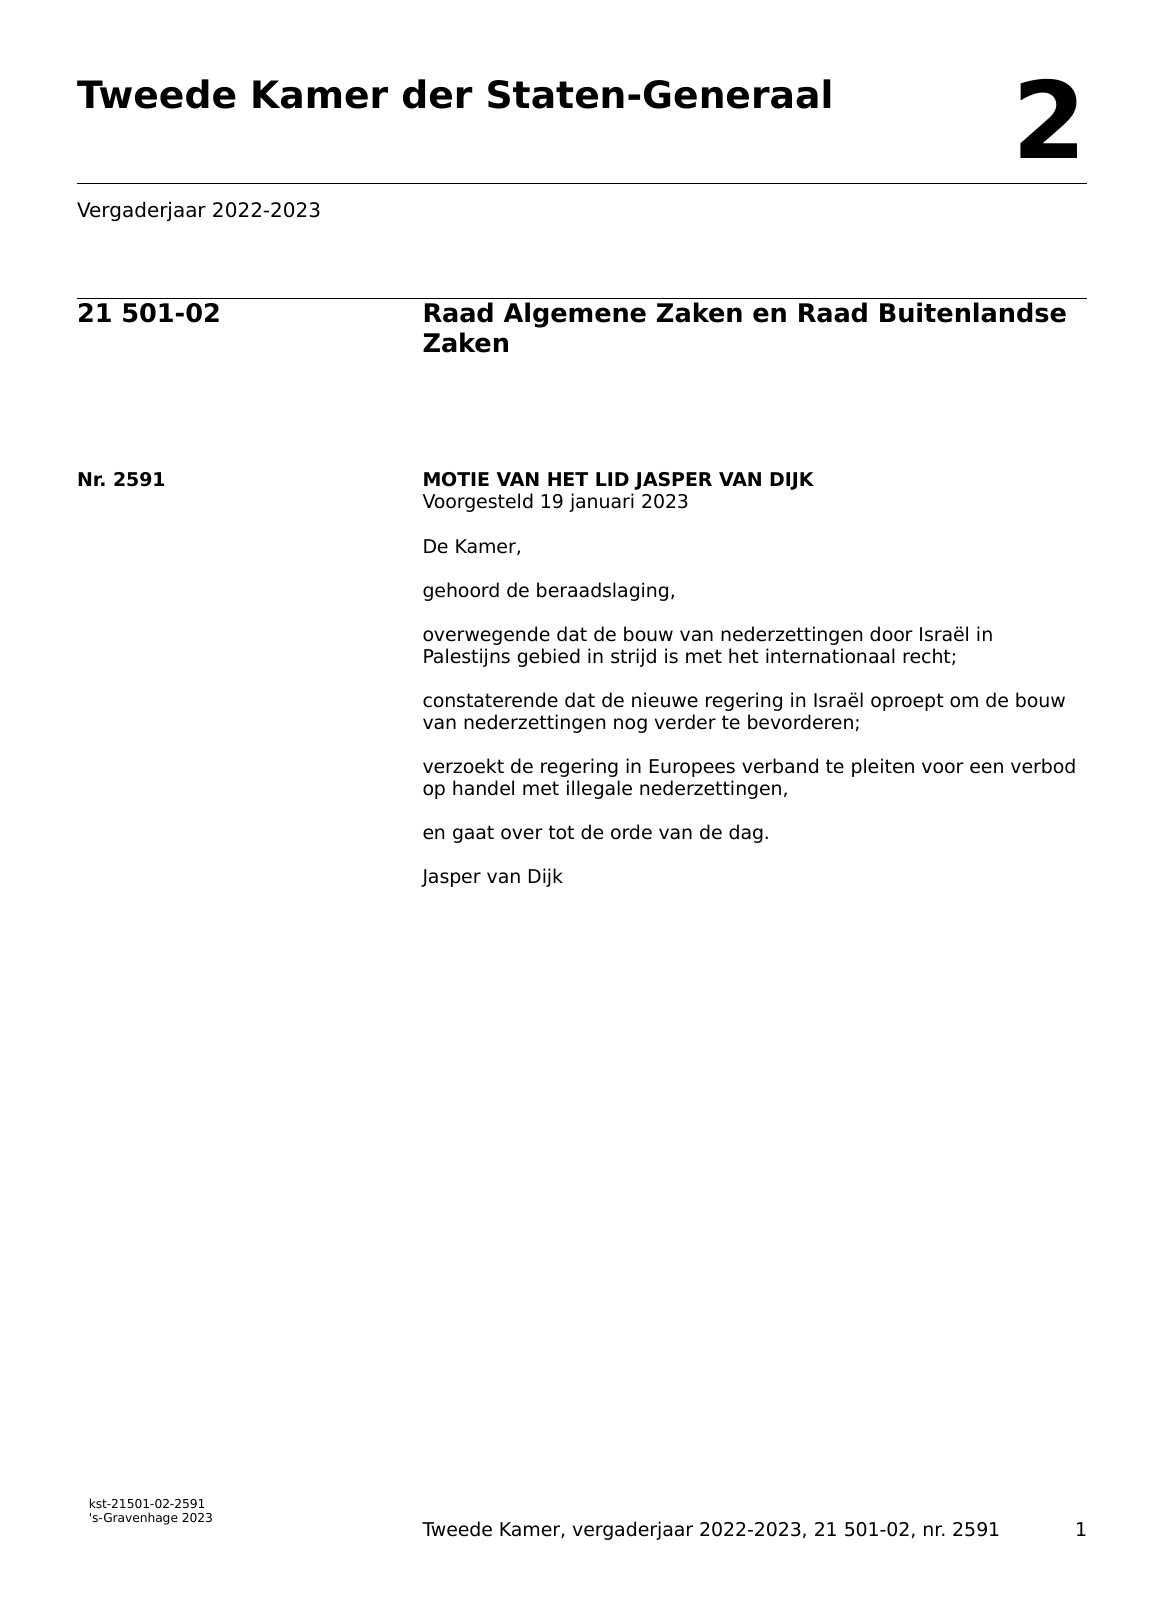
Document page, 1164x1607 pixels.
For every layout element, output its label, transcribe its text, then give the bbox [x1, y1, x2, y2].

text 's-Gravenhage 2023 [88, 1511, 323, 1525]
text verzoekt de regering in Europees verband te pleiten voor een verbod op handel met illegale nederzettingen, [422, 756, 1087, 800]
table_header Tweede Kamer der Staten-Generaal [77, 59, 886, 183]
text Voorgesteld 19 januari 2023 [422, 491, 1087, 513]
subtitle Nr. 2591 MOTIE VAN HET LID JASPER VAN DIJK [77, 469, 1087, 491]
text constaterende dat de nieuwe regering in Israël oproept om de bouw van nederzettingen nog verder te bevorderen; [422, 690, 1087, 734]
table_cell Vergaderjaar 2022-2023 [77, 184, 1087, 298]
table_header 2 [886, 59, 1087, 183]
text en gaat over tot de orde van de dag. [422, 822, 1087, 844]
subtitle 21 501-02 Raad Algemene Zaken en Raad Buitenlandse Zaken [77, 299, 1087, 358]
text kst-21501-02-2591 [88, 1497, 323, 1511]
text Jasper van Dijk [422, 866, 1087, 888]
text overwegende dat de bouw van nederzettingen door Israël in Palestijns gebied in strijd is met het internationaal recht; [422, 624, 1087, 668]
text gehoord de beraadslaging, [422, 580, 1087, 602]
text De Kamer, [422, 536, 1087, 557]
